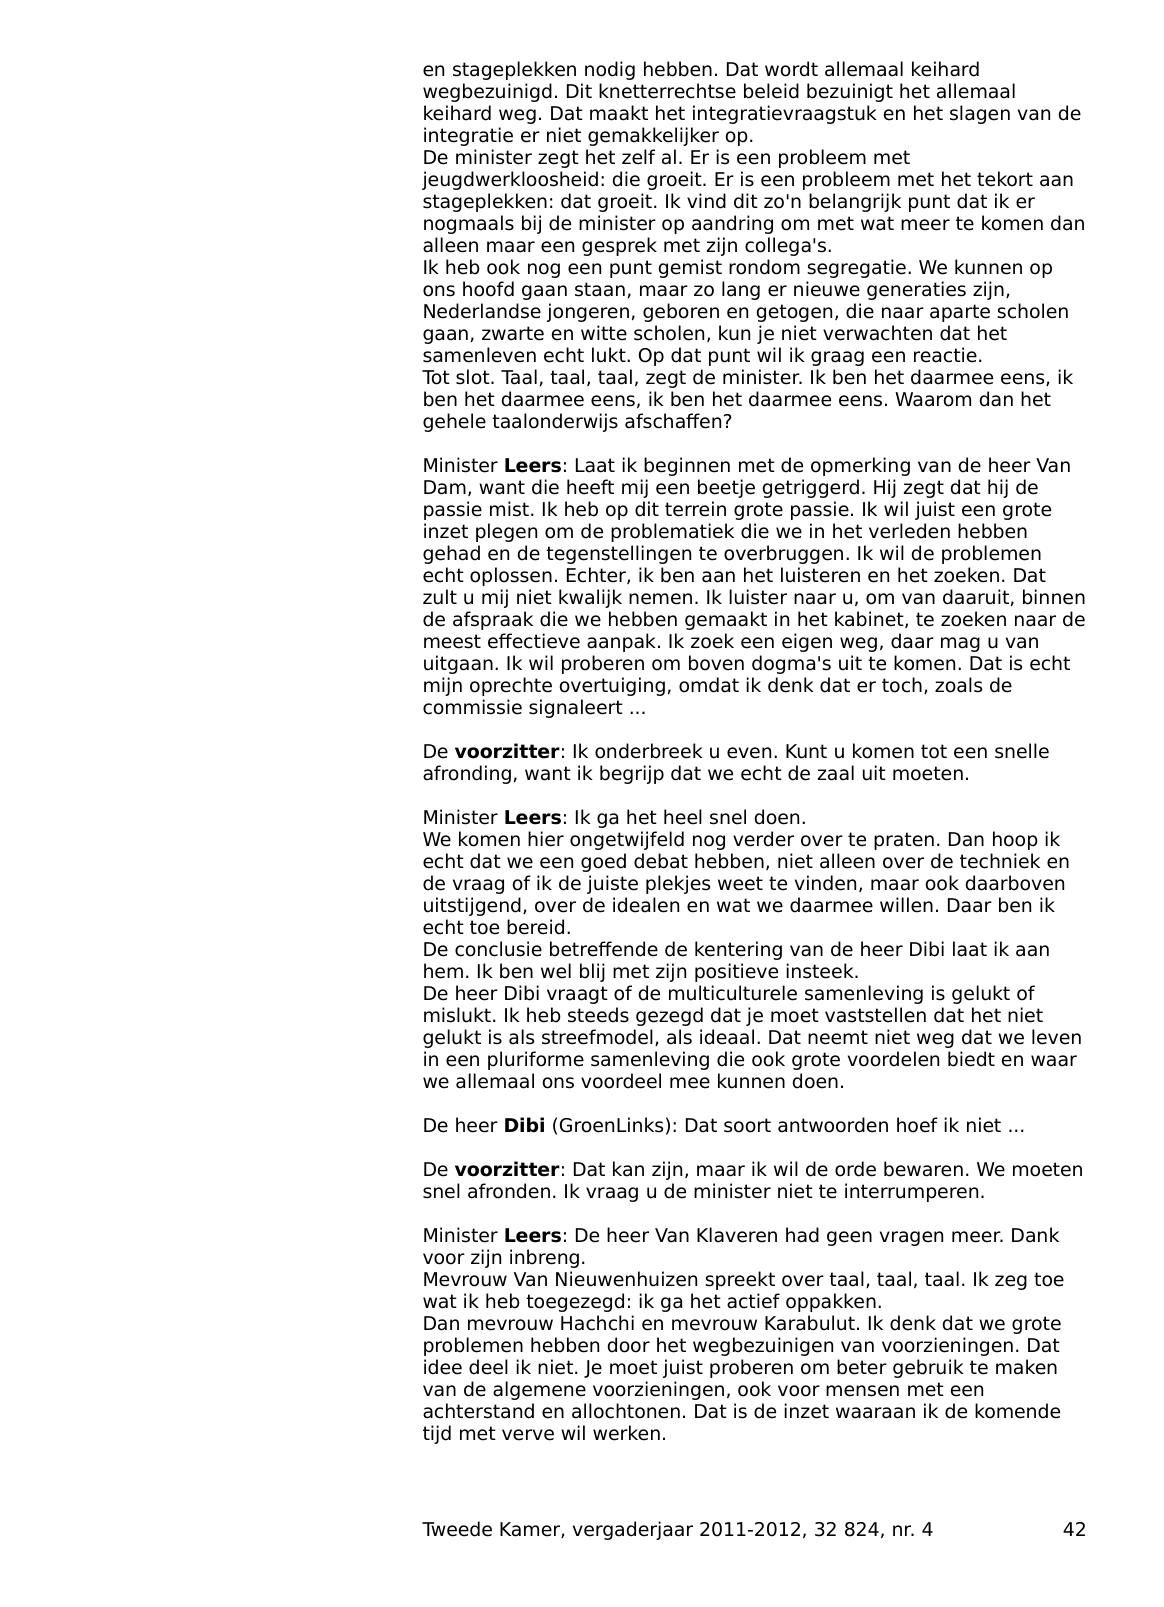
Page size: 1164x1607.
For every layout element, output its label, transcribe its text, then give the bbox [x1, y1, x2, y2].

text We komen hier ongetwijfeld nog verder over te praten. Dan hoop ik echt dat we een goed debat hebben, niet alleen over de techniek en de vraag of ik de juiste plekjes weet te vinden, maar ook daarboven uitstijgend, over de idealen en wat we daarmee willen. Daar ben ik echt toe bereid. [422, 829, 1087, 939]
text Tot slot. Taal, taal, taal, zegt de minister. Ik ben het daarmee eens, ik ben het daarmee eens, ik ben het daarmee eens. Waarom dan het gehele taalonderwijs afschaffen? [422, 367, 1087, 433]
text De voorzitter: Ik onderbreek u even. Kunt u komen tot een snelle afronding, want ik begrijp dat we echt de zaal uit moeten. [422, 741, 1087, 785]
text Minister Leers: Laat ik beginnen met de opmerking van de heer Van Dam, want die heeft mij een beetje getriggerd. Hij zegt dat hij de passie mist. Ik heb op dit terrein grote passie. Ik wil juist een grote inzet plegen om de problematiek die we in het verleden hebben gehad en de tegenstellingen te overbruggen. Ik wil de problemen echt oplossen. Echter, ik ben aan het luisteren en het zoeken. Dat zult u mij niet kwalijk nemen. Ik luister naar u, om van daaruit, binnen de afspraak die we hebben gemaakt in het kabinet, te zoeken naar de meest effectieve aanpak. Ik zoek een eigen weg, daar mag u van uitgaan. Ik wil proberen om boven dogma's uit te komen. Dat is echt mijn oprechte overtuiging, omdat ik denk dat er toch, zoals de commissie signaleert ... [422, 455, 1087, 719]
text Ik heb ook nog een punt gemist rondom segregatie. We kunnen op ons hoofd gaan staan, maar zo lang er nieuwe generaties zijn, Nederlandse jongeren, geboren en getogen, die naar aparte scholen gaan, zwarte en witte scholen, kun je niet verwachten dat het samenleven echt lukt. Op dat punt wil ik graag een reactie. [422, 257, 1087, 367]
text De minister zegt het zelf al. Er is een probleem met jeugdwerkloosheid: die groeit. Er is een probleem met het tekort aan stageplekken: dat groeit. Ik vind dit zo'n belangrijk punt dat ik er nogmaals bij de minister op aandring om met wat meer te komen dan alleen maar een gesprek met zijn collega's. [422, 147, 1087, 257]
text en stageplekken nodig hebben. Dat wordt allemaal keihard wegbezuinigd. Dit knetterrechtse beleid bezuinigt het allemaal keihard weg. Dat maakt het integratievraagstuk en het slagen van de integratie er niet gemakkelijker op. [422, 59, 1087, 147]
text De voorzitter: Dat kan zijn, maar ik wil de orde bewaren. We moeten snel afronden. Ik vraag u de minister niet te interrumperen. [422, 1159, 1087, 1203]
text Mevrouw Van Nieuwenhuizen spreekt over taal, taal, taal. Ik zeg toe wat ik heb toegezegd: ik ga het actief oppakken. [422, 1269, 1087, 1313]
text De heer Dibi vraagt of de multiculturele samenleving is gelukt of mislukt. Ik heb steeds gezegd dat je moet vaststellen dat het niet gelukt is als streefmodel, als ideaal. Dat neemt niet weg dat we leven in een pluriforme samenleving die ook grote voordelen biedt en waar we allemaal ons voordeel mee kunnen doen. [422, 983, 1087, 1093]
text De conclusie betreffende de kentering van de heer Dibi laat ik aan hem. Ik ben wel blij met zijn positieve insteek. [422, 939, 1087, 983]
text Minister Leers: Ik ga het heel snel doen. [422, 807, 1087, 829]
text De heer Dibi (GroenLinks): Dat soort antwoorden hoef ik niet ... [422, 1115, 1087, 1137]
text Minister Leers: De heer Van Klaveren had geen vragen meer. Dank voor zijn inbreng. [422, 1225, 1087, 1269]
text Dan mevrouw Hachchi en mevrouw Karabulut. Ik denk dat we grote problemen hebben door het wegbezuinigen van voorzieningen. Dat idee deel ik niet. Je moet juist proberen om beter gebruik te maken van de algemene voorzieningen, ook voor mensen met een achterstand en allochtonen. Dat is de inzet waaraan ik de komende tijd met verve wil werken. [422, 1313, 1087, 1445]
